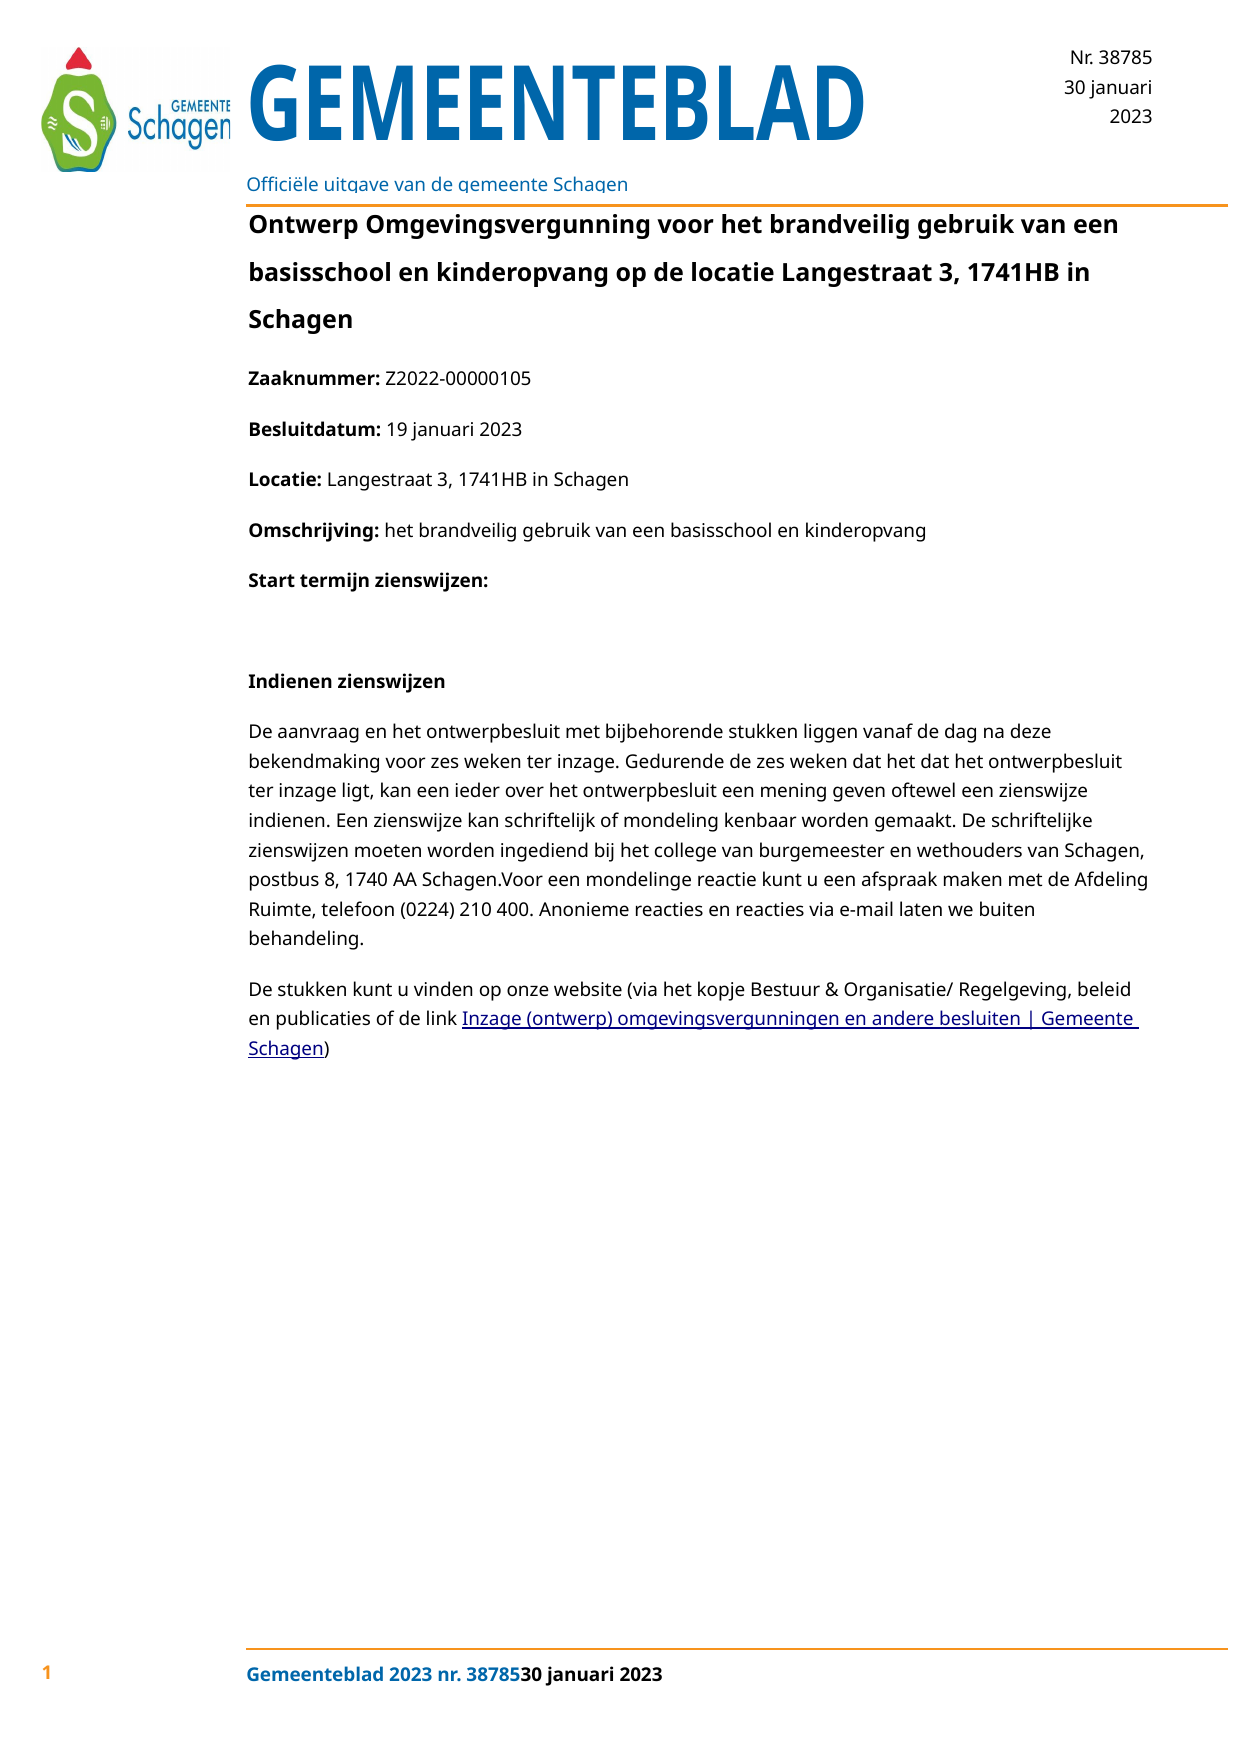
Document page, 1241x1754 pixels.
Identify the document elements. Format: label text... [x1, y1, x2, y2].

text De aanvraag en het ontwerpbesluit met bijbehorende stukken liggen vanaf de dag na deze bekendmaking voor zes weken ter inzage. Gedurende de zes weken dat het dat het ontwerpbesluit ter inzage ligt, kan een ieder over het ontwerpbesluit een mening geven oftewel een zienswijze indienen. Een zienswijze kan schriftelijk of mondeling kenbaar worden gemaakt. De schriftelijke zienswijzen moeten worden ingediend bij het college van burgemeester en wethouders van Schagen, postbus 8, 1740 AA Schagen.Voor een mondelinge reactie kunt u een afspraak maken met de Afdeling Ruimte, telefoon (0224) 210 400. Anonieme reacties en reacties via e-mail laten we buiten behandeling. [248, 718, 1152, 951]
text Omschrijving: het brandveilig gebruik van een basisschool en kinderopvang [248, 517, 1152, 542]
text De stukken kunt u vinden op onze website (via het kopje Bestuur & Organisatie/ Regelgeving, beleid en publicaties of de link Inzage (ontwerp) omgevingsvergunningen en andere besluiten | Gemeente Schagen) [248, 976, 1152, 1061]
picture [41, 47, 231, 172]
text Ontwerp Omgevingsvergunning voor het brandveilig gebruik van een basisschool en kinderopvang op de locatie Langestraat 3, 1741HB in Schagen [248, 207, 1152, 336]
text Indienen zienswijzen [248, 668, 1152, 694]
text Locatie: Langestraat 3, 1741HB in Schagen [248, 466, 1152, 492]
text Besluitdatum: 19 januari 2023 [248, 416, 1152, 442]
text Start termijn zienswijzen: [248, 567, 1152, 593]
text Zaaknummer: Z2022-00000105 [248, 366, 1152, 391]
